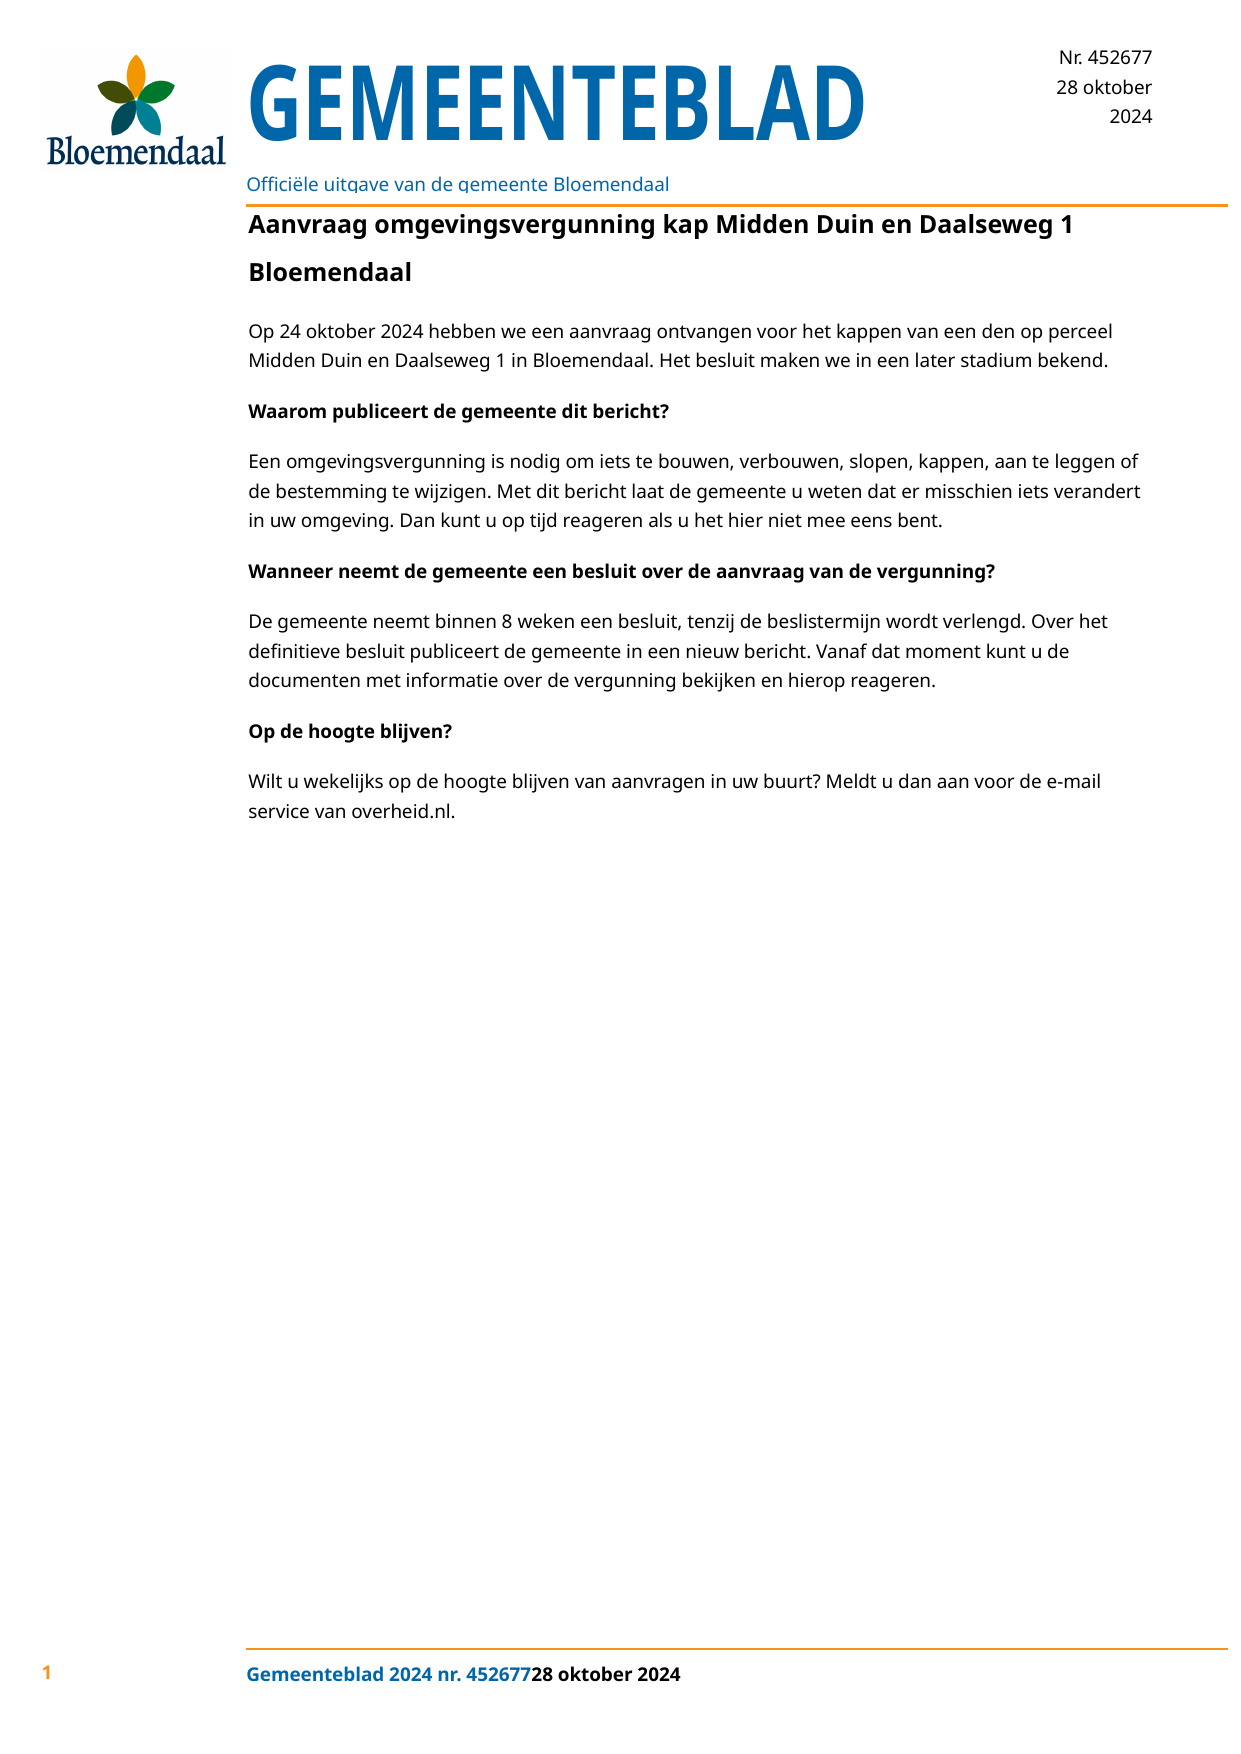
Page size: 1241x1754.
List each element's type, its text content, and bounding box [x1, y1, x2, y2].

text Wilt u wekelijks op de hoogte blijven van aanvragen in uw buurt? Meldt u dan aan voor de e-mail service van overheid.nl. [248, 768, 1152, 824]
text Op 24 oktober 2024 hebben we een aanvraag ontvangen voor het kappen van een den op perceel Midden Duin en Daalseweg 1 in Bloemendaal. Het besluit maken we in een later stadium bekend. [248, 318, 1152, 373]
text Waarom publiceert de gemeente dit bericht? [248, 398, 1152, 424]
text Op de hoogte blijven? [248, 718, 1152, 744]
text Aanvraag omgevingsvergunning kap Midden Duin en Daalseweg 1 Bloemendaal [248, 207, 1152, 288]
text Wanneer neemt de gemeente een besluit over de aanvraag van de vergunning? [248, 558, 1152, 584]
text Een omgevingsvergunning is nodig om iets te bouwen, verbouwen, slopen, kappen, aan te leggen of de bestemming te wijzigen. Met dit bericht laat de gemeente u weten dat er misschien iets verandert in uw omgeving. Dan kunt u op tijd reageren als u het hier niet mee eens bent. [248, 448, 1152, 533]
picture [41, 47, 231, 172]
text De gemeente neemt binnen 8 weken een besluit, tenzij de beslistermijn wordt verlengd. Over het definitieve besluit publiceert de gemeente in een nieuw bericht. Vanaf dat moment kunt u de documenten met informatie over de vergunning bekijken en hierop reageren. [248, 608, 1152, 693]
